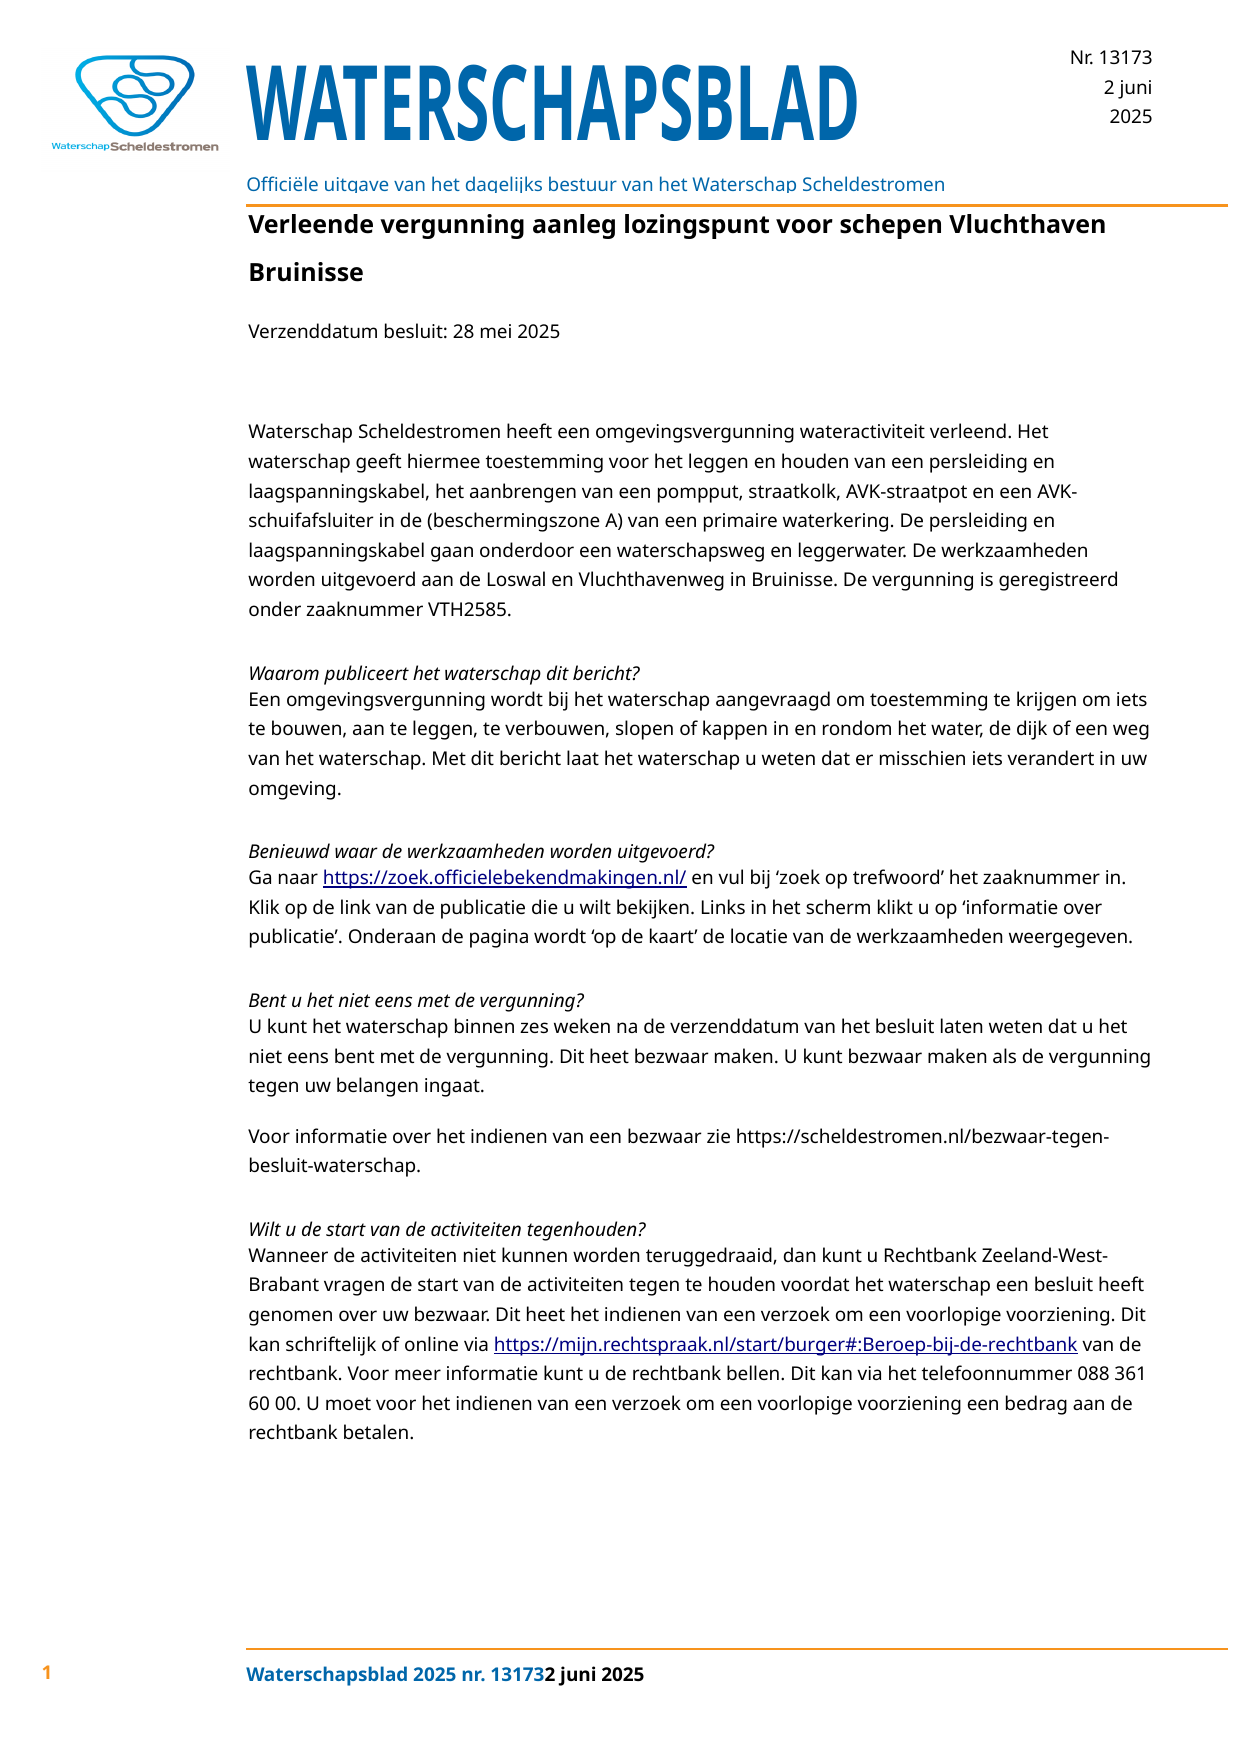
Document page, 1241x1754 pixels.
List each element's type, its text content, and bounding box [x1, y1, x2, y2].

text Een omgevingsvergunning wordt bij het waterschap aangevraagd om toestemming te krijgen om iets te bouwen, aan te leggen, te verbouwen, slopen of kappen in en rondom het water, de dijk of een weg van het waterschap. Met dit bericht laat het waterschap u weten dat er misschien iets verandert in uw omgeving. [248, 686, 1152, 800]
text Waterschap Scheldestromen heeft een omgevingsvergunning wateractiviteit verleend. Het waterschap geeft hiermee toestemming voor het leggen en houden van een persleiding en laagspanningskabel, het aanbrengen van een pompput, straatkolk, AVK-straatpot en een AVK-schuifafsluiter in de (beschermingszone A) van een primaire waterkering. De persleiding en laagspanningskabel gaan onderdoor een waterschapsweg en leggerwater. De werkzaamheden worden uitgevoerd aan de Loswal en Vluchthavenweg in Bruinisse. De vergunning is geregistreerd onder zaaknummer VTH2585. [248, 419, 1152, 622]
picture [41, 47, 231, 172]
text Waarom publiceert het waterschap dit bericht? [248, 660, 1152, 686]
text Wilt u de start van de activiteiten tegenhouden? [248, 1216, 1152, 1242]
text Benieuwd waar de werkzaamheden worden uitgevoerd? [248, 839, 1152, 864]
text Bent u het niet eens met de vergunning? [248, 987, 1152, 1013]
text Voor informatie over het indienen van een bezwaar zie https://scheldestromen.nl/bezwaar-tegen-besluit-waterschap. [248, 1123, 1152, 1178]
text Wanneer de activiteiten niet kunnen worden teruggedraaid, dan kunt u Rechtbank Zeeland-West-Brabant vragen de start van de activiteiten tegen te houden voordat het waterschap een besluit heeft genomen over uw bezwaar. Dit heet het indienen van een verzoek om een voorlopige voorziening. Dit kan schriftelijk of online via https://mijn.rechtspraak.nl/start/burger#:Beroep-bij-de-rechtbank van de rechtbank. Voor meer informatie kunt u de rechtbank bellen. Dit kan via het telefoonnummer 088 361 60 00. U moet voor het indienen van een verzoek om een voorlopige voorziening een bedrag aan de rechtbank betalen. [248, 1242, 1152, 1445]
text U kunt het waterschap binnen zes weken na de verzenddatum van het besluit laten weten dat u het niet eens bent met de vergunning. Dit heet bezwaar maken. U kunt bezwaar maken als de vergunning tegen uw belangen ingaat. [248, 1013, 1152, 1098]
text Verleende vergunning aanleg lozingspunt voor schepen Vluchthaven Bruinisse [248, 207, 1152, 288]
text Verzenddatum besluit: 28 mei 2025 [248, 318, 1152, 344]
text Ga naar https://zoek.officielebekendmakingen.nl/ en vul bij ‘zoek op trefwoord’ het zaaknummer in. Klik op de link van de publicatie die u wilt bekijken. Links in het scherm klikt u op ‘informatie over publicatie’. Onderaan de pagina wordt ‘op de kaart’ de locatie van de werkzaamheden weergegeven. [248, 864, 1152, 949]
